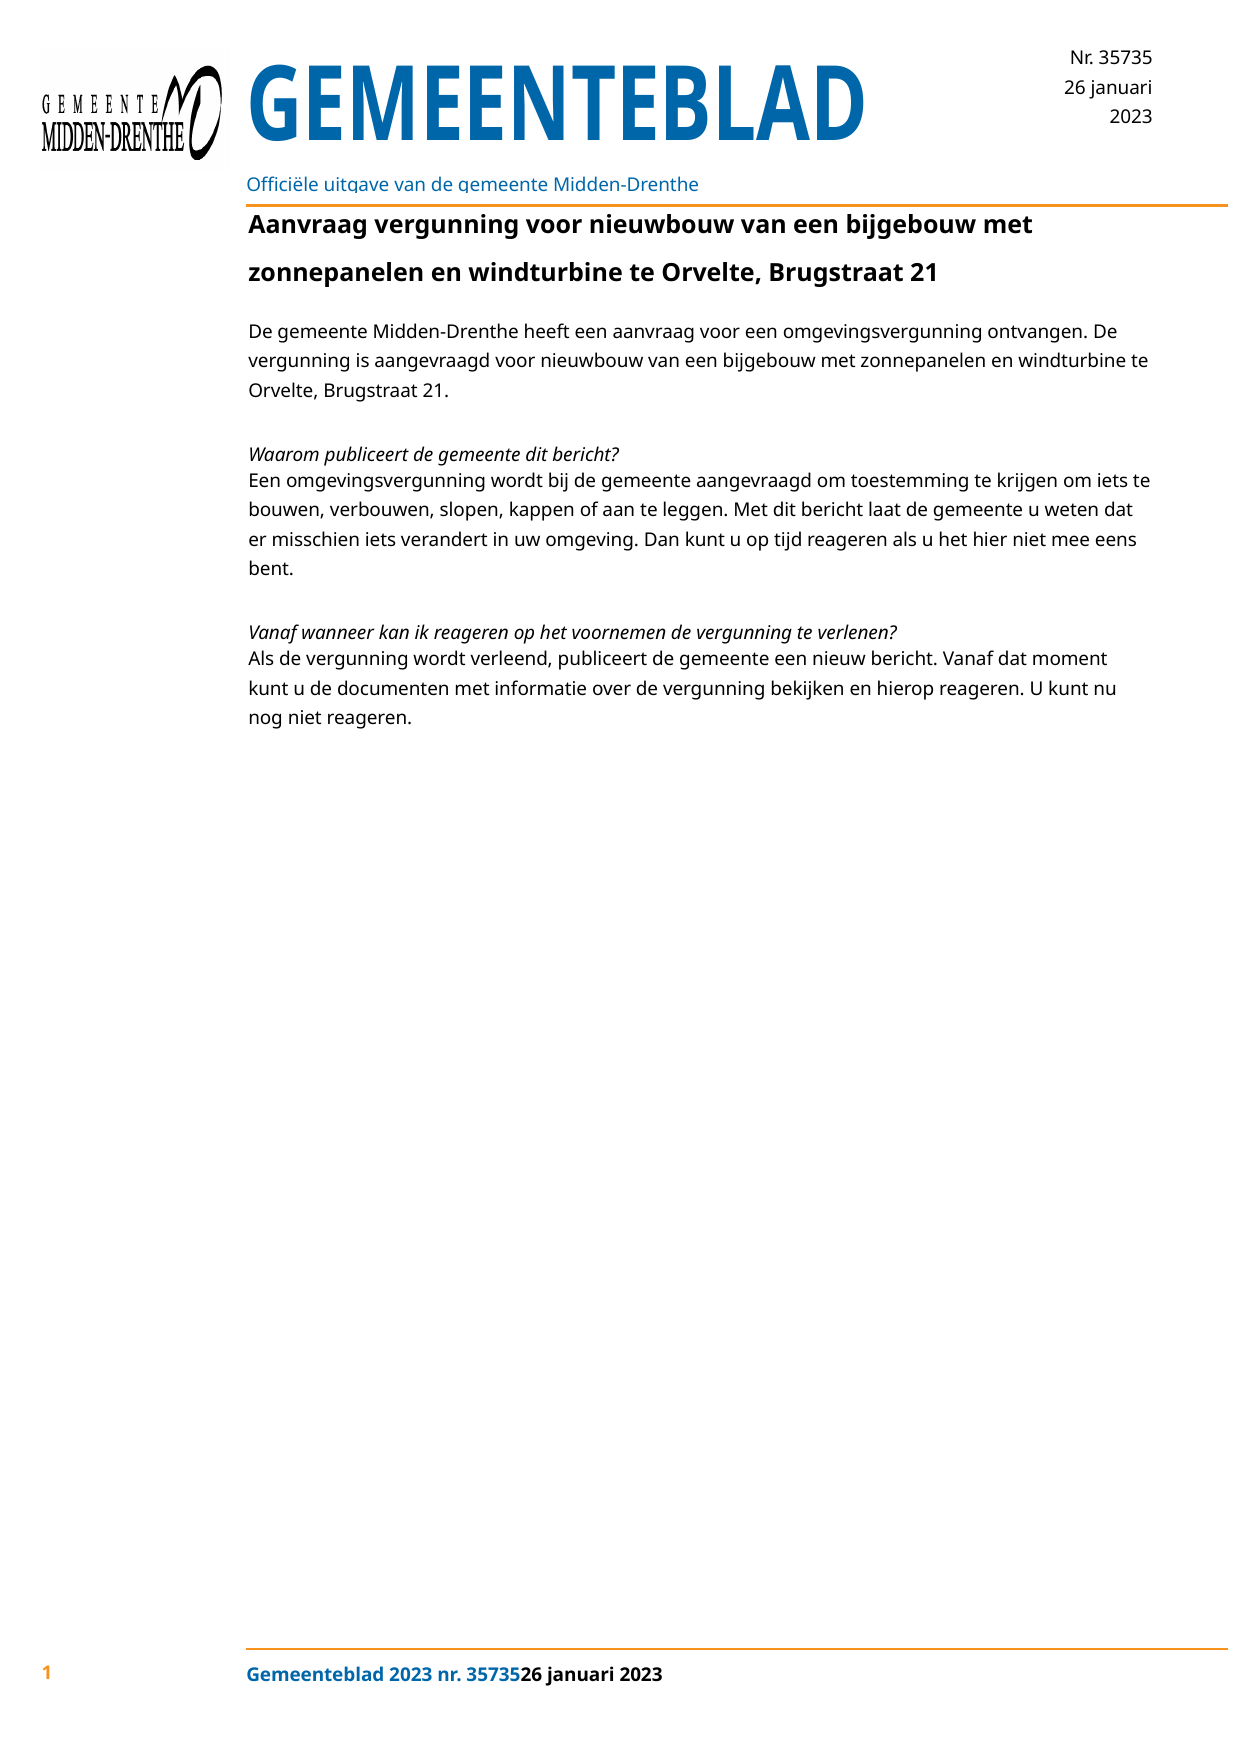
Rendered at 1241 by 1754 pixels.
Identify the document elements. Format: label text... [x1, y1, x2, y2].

text Waarom publiceert de gemeente dit bericht? [248, 441, 1152, 467]
text Aanvraag vergunning voor nieuwbouw van een bijgebouw met zonnepanelen en windturbine te Orvelte, Brugstraat 21 [248, 207, 1152, 288]
text Een omgevingsvergunning wordt bij de gemeente aangevraagd om toestemming te krijgen om iets te bouwen, verbouwen, slopen, kappen of aan te leggen. Met dit bericht laat de gemeente u weten dat er misschien iets verandert in uw omgeving. Dan kunt u op tijd reageren als u het hier niet mee eens bent. [248, 467, 1152, 581]
text Vanaf wanneer kan ik reageren op het voornemen de vergunning te verlenen? [248, 619, 1152, 645]
text Als de vergunning wordt verleend, publiceert de gemeente een nieuw bericht. Vanaf dat moment kunt u de documenten met informatie over de vergunning bekijken en hierop reageren. U kunt nu nog niet reageren. [248, 645, 1152, 730]
picture [41, 47, 231, 172]
text De gemeente Midden-Drenthe heeft een aanvraag voor een omgevingsvergunning ontvangen. De vergunning is aangevraagd voor nieuwbouw van een bijgebouw met zonnepanelen en windturbine te Orvelte, Brugstraat 21. [248, 318, 1152, 403]
